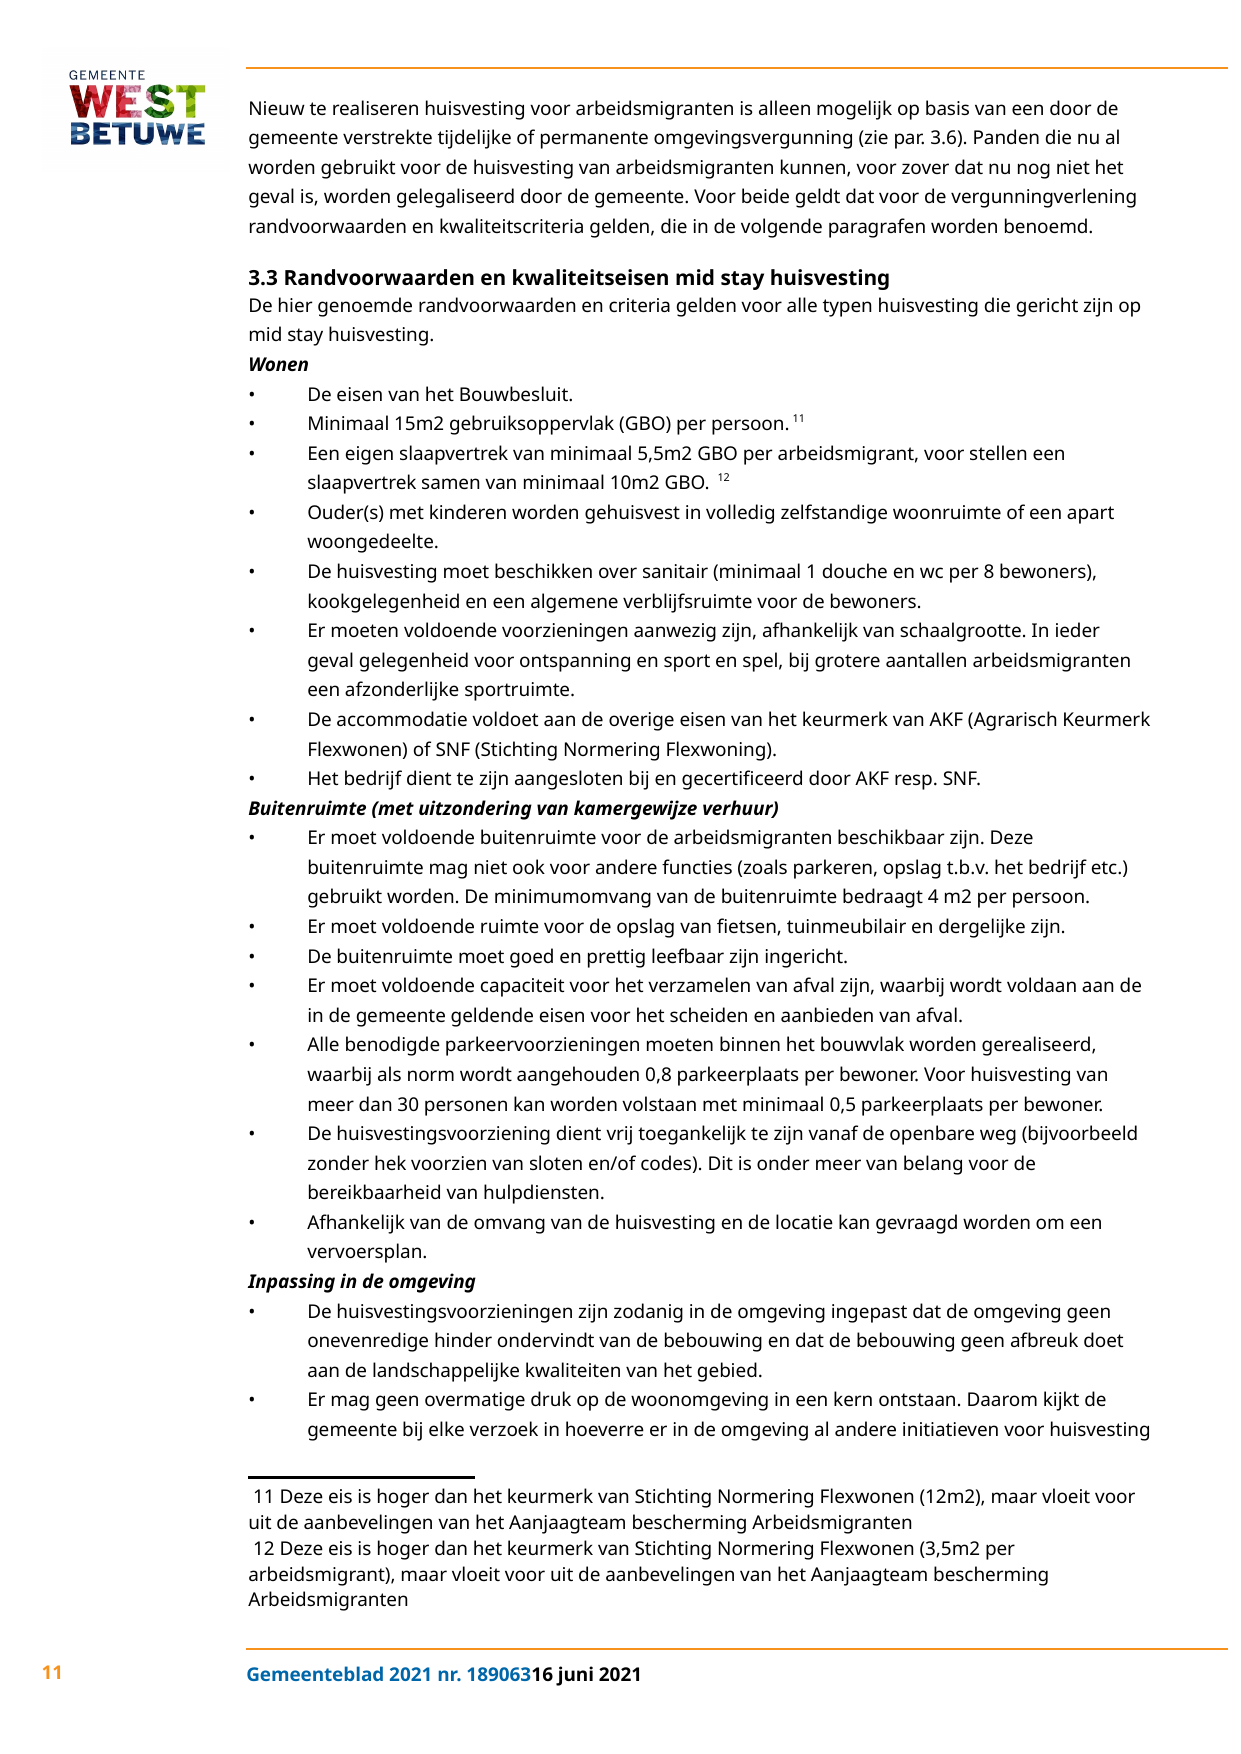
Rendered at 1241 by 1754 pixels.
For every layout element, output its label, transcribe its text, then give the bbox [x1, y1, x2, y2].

table_header Wonen De eisen van het Bouwbesluit. Minimaal 15m2 gebruiksoppervlak (GBO) per persoon. Een eigen slaapvertrek van minimaal 5,5m2 GBO per arbeidsmigrant, voor stellen een slaapvertrek samen van minimaal 10m2 GBO. Ouder(s) met kinderen worden gehuisvest in volledig zelfstandige woonruimte of een apart woongedeelte. De huisvesting moet beschikken over sanitair (minimaal 1 douche en wc per 8 bewoners), kookgelegenheid en een algemene verblijfsruimte voor de bewoners. Er moeten voldoende voorzieningen aanwezig zijn, afhankelijk van schaalgrootte. In ieder geval gelegenheid voor ontspanning en sport en spel, bij grotere aantallen arbeidsmigranten een afzonderlijke sportruimte. De accommodatie voldoet aan de overige eisen van het keurmerk van AKF (Agrarisch Keurmerk Flexwonen) of SNF (Stichting Normering Flexwoning). Het bedrijf dient te zijn aangesloten bij en gecertificeerd door AKF resp. SNF. Buitenruimte (met uitzondering van kamergewijze verhuur) Er moet voldoende buitenruimte voor de arbeidsmigranten beschikbaar zijn. Deze buitenruimte mag niet ook voor andere functies (zoals parkeren, opslag t.b.v. het bedrijf etc.) gebruikt worden. De minimumomvang van de buitenruimte bedraagt 4 m2 per persoon. Er moet voldoende ruimte voor de opslag van fietsen, tuinmeubilair en dergelijke zijn. De buitenruimte moet goed en prettig leefbaar zijn ingericht. Er moet voldoende capaciteit voor het verzamelen van afval zijn, waarbij wordt voldaan aan de in de gemeente geldende eisen voor het scheiden en aanbieden van afval. Alle benodigde parkeervoorzieningen moeten binnen het bouwvlak worden gerealiseerd, waarbij als norm wordt aangehouden 0,8 parkeerplaats per bewoner. Voor huisvesting van meer dan 30 personen kan worden volstaan met minimaal 0,5 parkeerplaats per bewoner. De huisvestingsvoorziening dient vrij toegankelijk te zijn vanaf de openbare weg (bijvoorbeeld zonder hek voorzien van sloten en/of codes). Dit is onder meer van belang voor de bereikbaarheid van hulpdiensten. Afhankelijk van de omvang van de huisvesting en de locatie kan gevraagd worden om een vervoersplan. Inpassing in de omgeving De huisvestingsvoorzieningen zijn zodanig in de omgeving ingepast dat de omgeving geen onevenredige hinder ondervindt van de bebouwing en dat de bebouwing geen afbreuk doet aan de landschappelijke kwaliteiten van het gebied. Er mag geen overmatige druk op de woonomgeving in een kern ontstaan. Daarom kijkt de gemeente bij elke verzoek in hoeverre er in de omgeving al andere initiatieven voor huisvesting [248, 351, 1152, 1442]
text De hier genoemde randvoorwaarden en criteria gelden voor alle typen huisvesting die gericht zijn op mid stay huisvesting. [248, 292, 1152, 347]
text 3.3 Randvoorwaarden en kwaliteitseisen mid stay huisvesting [248, 263, 1152, 292]
picture [41, 47, 231, 172]
text Nieuw te realiseren huisvesting voor arbeidsmigranten is alleen mogelijk op basis van een door de gemeente verstrekte tijdelijke of permanente omgevingsvergunning (zie par. 3.6). Panden die nu al worden gebruikt voor de huisvesting van arbeidsmigranten kunnen, voor zover dat nu nog niet het geval is, worden gelegaliseerd door de gemeente. Voor beide geldt dat voor de vergunningverlening randvoorwaarden en kwaliteitscriteria gelden, die in de volgende paragrafen worden benoemd. [248, 95, 1152, 239]
